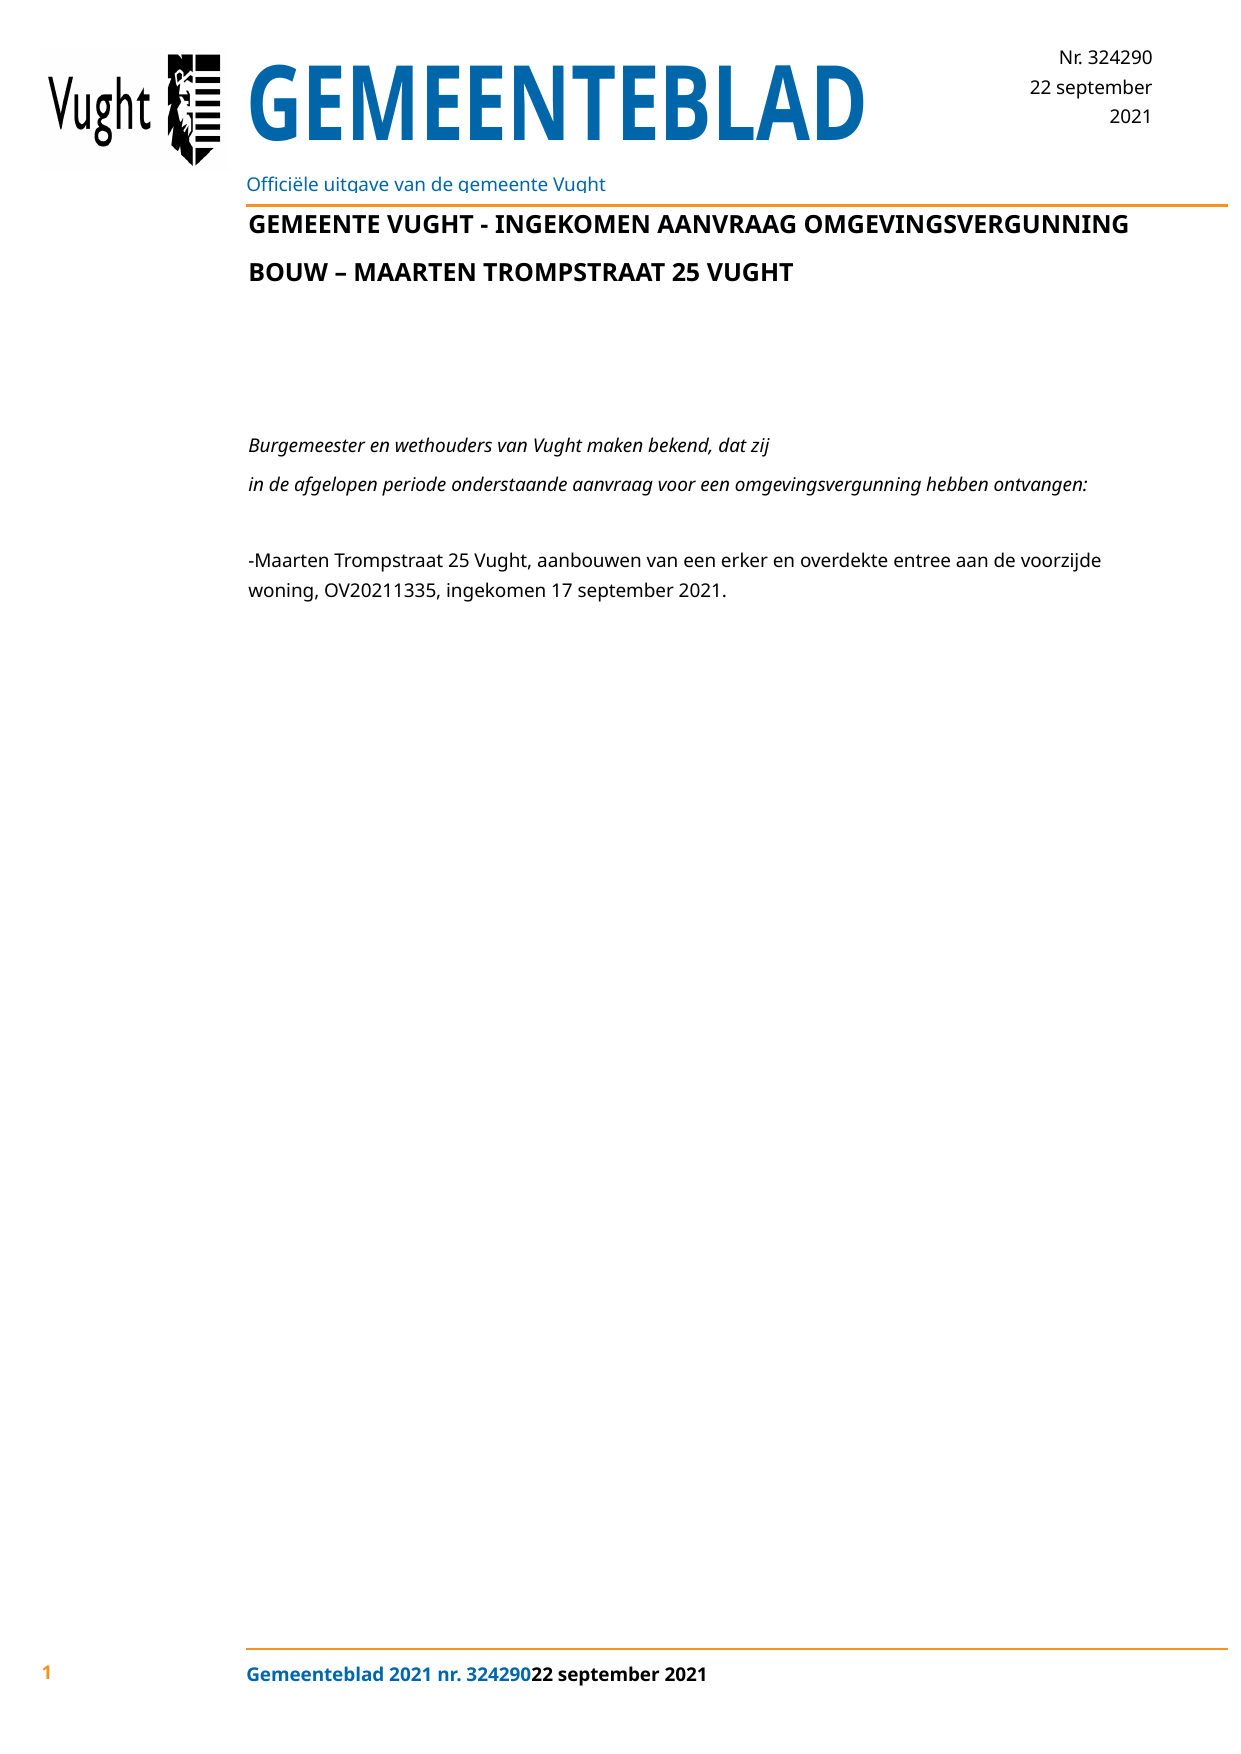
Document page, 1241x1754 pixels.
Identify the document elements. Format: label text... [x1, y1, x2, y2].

text in de afgelopen periode onderstaande aanvraag voor een omgevingsvergunning hebben ontvangen: [248, 472, 1152, 497]
text -Maarten Trompstraat 25 Vught, aanbouwen van een erker en overdekte entree aan de voorzijde woning, OV20211335, ingekomen 17 september 2021. [248, 548, 1152, 603]
text GEMEENTE VUGHT - INGEKOMEN AANVRAAG OMGEVINGSVERGUNNING BOUW – MAARTEN TROMPSTRAAT 25 VUGHT [248, 207, 1152, 288]
text Burgemeester en wethouders van Vught maken bekend, dat zij [248, 432, 1152, 458]
picture [41, 47, 231, 172]
